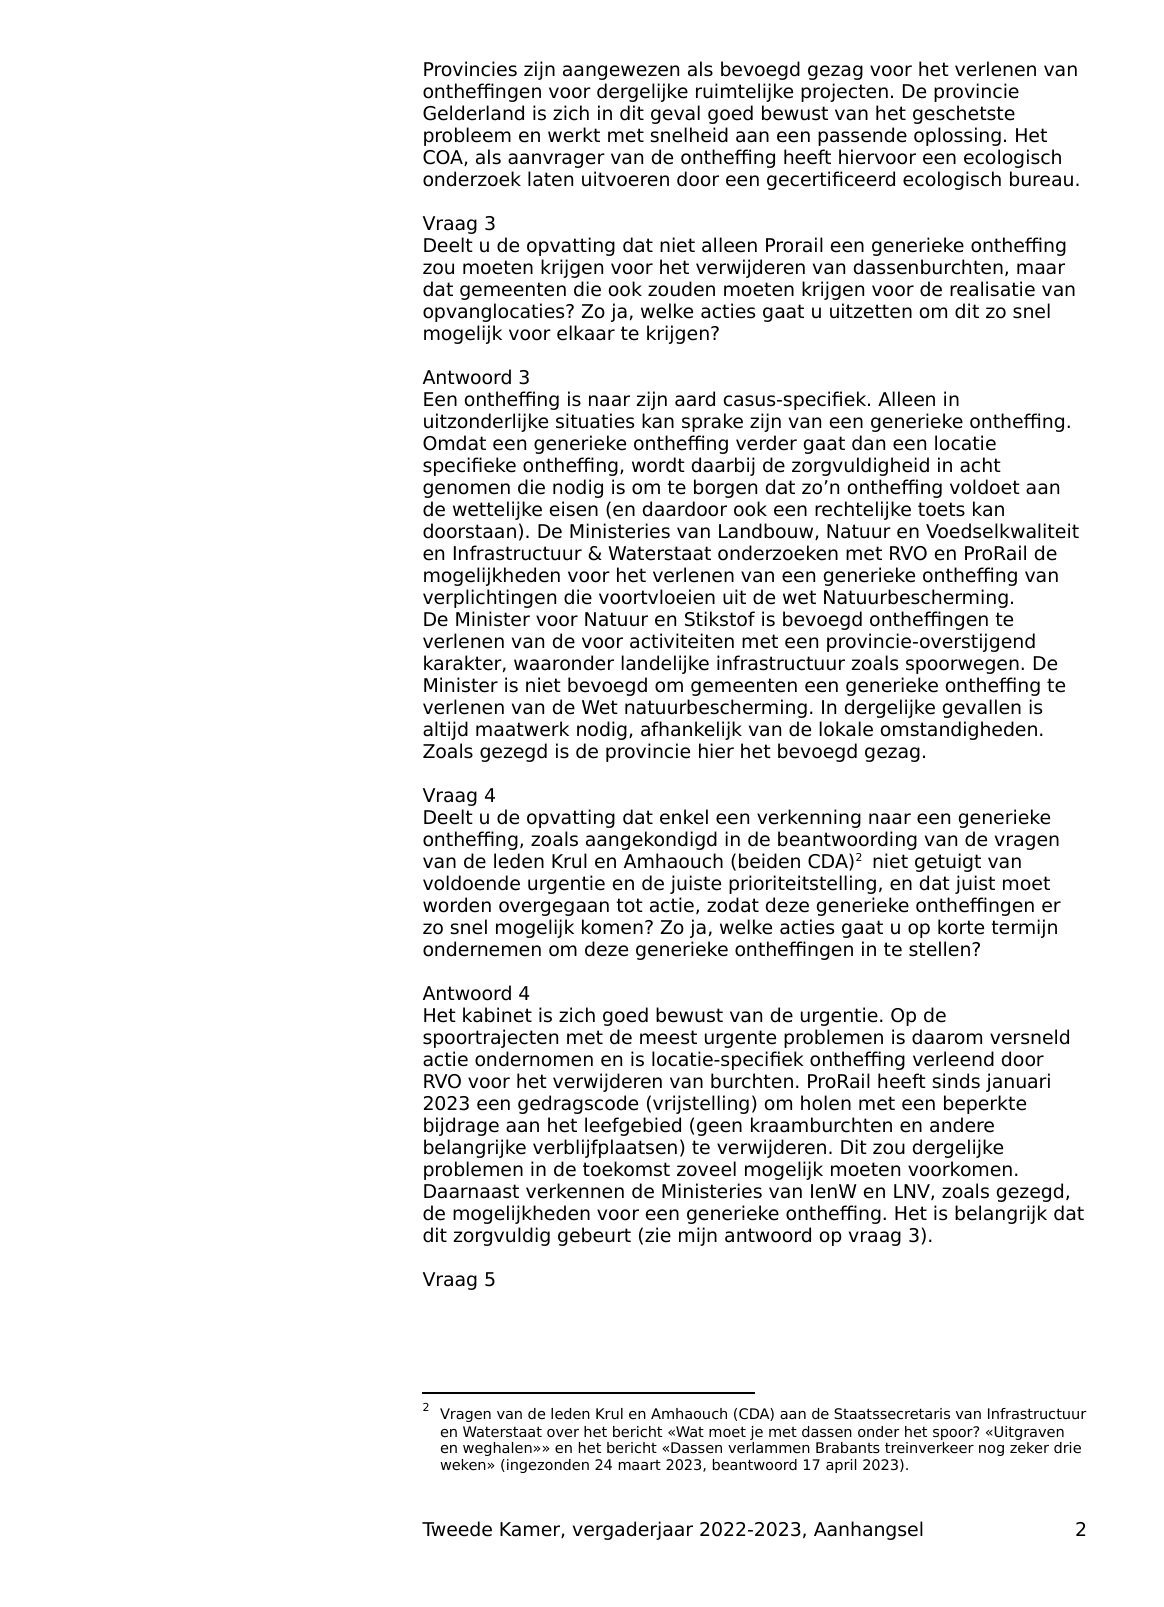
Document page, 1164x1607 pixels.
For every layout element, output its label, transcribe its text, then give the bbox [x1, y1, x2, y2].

text De Minister voor Natuur en Stikstof is bevoegd ontheffingen te verlenen van de voor activiteiten met een provincie-overstijgend karakter, waaronder landelijke infrastructuur zoals spoorwegen. De Minister is niet bevoegd om gemeenten een generieke ontheffing te verlenen van de Wet natuurbescherming. In dergelijke gevallen is altijd maatwerk nodig, afhankelijk van de lokale omstandigheden. Zoals gezegd is de provincie hier het bevoegd gezag. [422, 609, 1087, 763]
text Het kabinet is zich goed bewust van de urgentie. Op de spoortrajecten met de meest urgente problemen is daarom versneld actie ondernomen en is locatie-specifiek ontheffing verleend door RVO voor het verwijderen van burchten. ProRail heeft sinds januari 2023 een gedragscode (vrijstelling) om holen met een beperkte bijdrage aan het leefgebied (geen kraamburchten en andere belangrijke verblijfplaatsen) te verwijderen. Dit zou dergelijke problemen in de toekomst zoveel mogelijk moeten voorkomen. Daarnaast verkennen de Ministeries van IenW en LNV, zoals gezegd, de mogelijkheden voor een generieke ontheffing. Het is belangrijk dat dit zorgvuldig gebeurt (zie mijn antwoord op vraag 3). [422, 1005, 1087, 1247]
text Deelt u de opvatting dat niet alleen Prorail een generieke ontheffing zou moeten krijgen voor het verwijderen van dassenburchten, maar dat gemeenten die ook zouden moeten krijgen voor de realisatie van opvanglocaties? Zo ja, welke acties gaat u uitzetten om dit zo snel mogelijk voor elkaar te krijgen? [422, 235, 1087, 345]
text Een ontheffing is naar zijn aard casus-specifiek. Alleen in uitzonderlijke situaties kan sprake zijn van een generieke ontheffing. Omdat een generieke ontheffing verder gaat dan een locatie specifieke ontheffing, wordt daarbij de zorgvuldigheid in acht genomen die nodig is om te borgen dat zo’n ontheffing voldoet aan de wettelijke eisen (en daardoor ook een rechtelijke toets kan doorstaan). De Ministeries van Landbouw, Natuur en Voedselkwaliteit en Infrastructuur & Waterstaat onderzoeken met RVO en ProRail de mogelijkheden voor het verlenen van een generieke ontheffing van verplichtingen die voortvloeien uit de wet Natuurbescherming. [422, 389, 1087, 609]
text Antwoord 4 [422, 983, 1087, 1005]
text Deelt u de opvatting dat enkel een verkenning naar een generieke ontheffing, zoals aangekondigd in de beantwoording van de vragen van de leden Krul en Amhaouch (beiden CDA) niet getuigt van voldoende urgentie en de juiste prioriteitstelling, en dat juist moet worden overgegaan tot actie, zodat deze generieke ontheffingen er zo snel mogelijk komen? Zo ja, welke acties gaat u op korte termijn ondernemen om deze generieke ontheffingen in te stellen? [422, 807, 1087, 961]
text Antwoord 3 [422, 367, 1087, 389]
text Vraag 3 [422, 213, 1087, 235]
text Provincies zijn aangewezen als bevoegd gezag voor het verlenen van ontheffingen voor dergelijke ruimtelijke projecten. De provincie Gelderland is zich in dit geval goed bewust van het geschetste probleem en werkt met snelheid aan een passende oplossing. Het COA, als aanvrager van de ontheffing heeft hiervoor een ecologisch onderzoek laten uitvoeren door een gecertificeerd ecologisch bureau. [422, 59, 1087, 191]
text Vraag 5 [422, 1269, 1087, 1291]
text Vraag 4 [422, 785, 1087, 807]
text Vragen van de leden Krul en Amhaouch (CDA) aan de Staatssecretaris van Infrastructuur en Waterstaat over het bericht «Wat moet je met dassen onder het spoor? «Uitgraven en weghalen»» en het bericht «Dassen verlammen Brabants treinverkeer nog zeker drie weken» (ingezonden 24 maart 2023, beantwoord 17 april 2023). [422, 1402, 1087, 1474]
